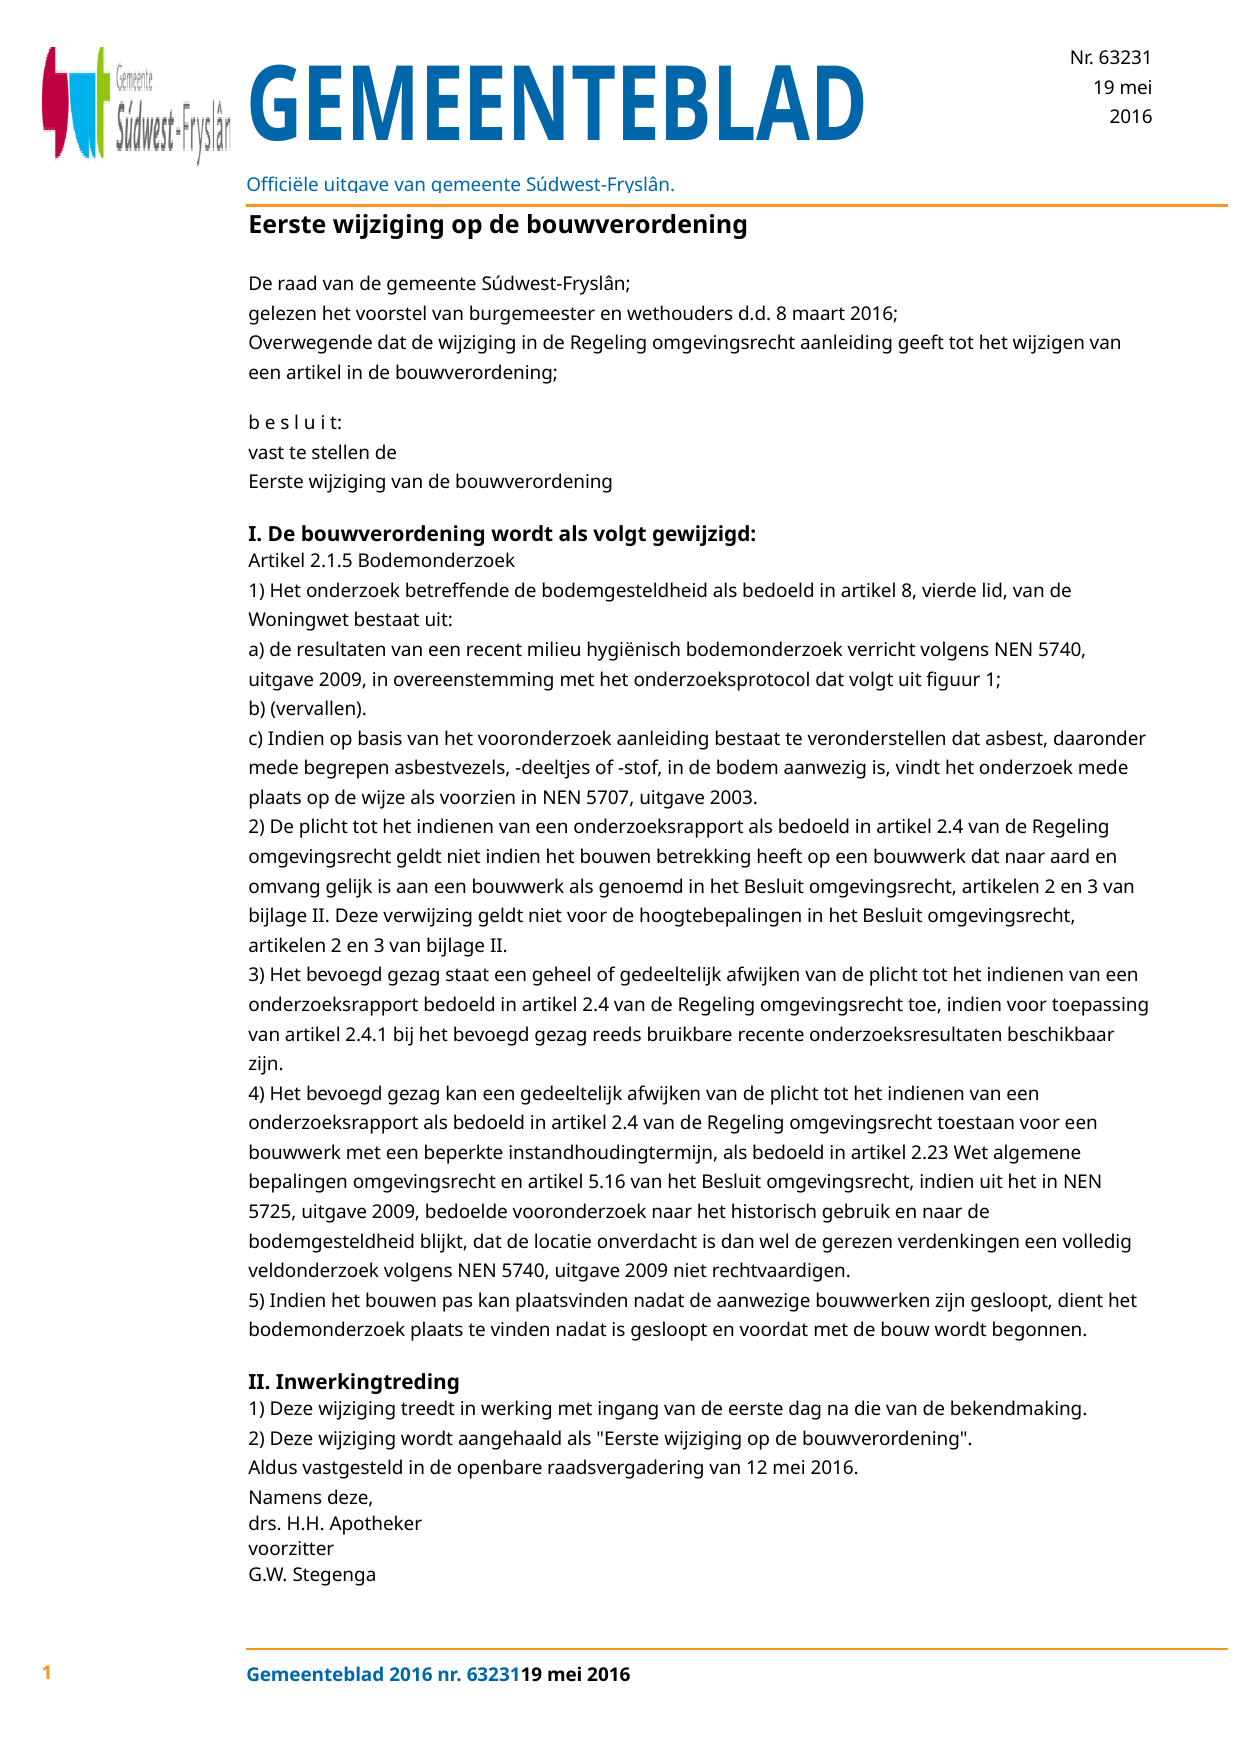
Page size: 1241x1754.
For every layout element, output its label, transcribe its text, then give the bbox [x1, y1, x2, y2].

text De raad van de gemeente Súdwest-Fryslân; [248, 270, 1152, 296]
text I. De bouwverordening wordt als volgt gewijzigd: [248, 519, 1152, 547]
text 2) Deze wijziging wordt aangehaald als "Eerste wijziging op de bouwverordening". [248, 1425, 1152, 1451]
text 1) Het onderzoek betreffende de bodemgesteldheid als bedoeld in artikel 8, vierde lid, van de Woningwet bestaat uit: [248, 577, 1152, 632]
text drs. H.H. Apotheker [248, 1510, 1152, 1536]
text Namens deze, [248, 1484, 1152, 1510]
text 1) Deze wijziging treedt in werking met ingang van de eerste dag na die van de bekendmaking. [248, 1395, 1152, 1421]
picture [41, 47, 231, 172]
text gelezen het voorstel van burgemeester en wethouders d.d. 8 maart 2016; [248, 300, 1152, 326]
text 2) De plicht tot het indienen van een onderzoeksrapport als bedoeld in artikel 2.4 van de Regeling omgevingsrecht geldt niet indien het bouwen betrekking heeft op een bouwwerk dat naar aard en omvang gelijk is aan een bouwwerk als genoemd in het Besluit omgevingsrecht, artikelen 2 en 3 van bijlage II. Deze verwijzing geldt niet voor de hoogtebepalingen in het Besluit omgevingsrecht, artikelen 2 en 3 van bijlage II. [248, 814, 1152, 958]
text vast te stellen de [248, 439, 1152, 465]
text Aldus vastgesteld in de openbare raadsvergadering van 12 mei 2016. [248, 1454, 1152, 1480]
text 5) Indien het bouwen pas kan plaatsvinden nadat de aanwezige bouwwerken zijn gesloopt, dient het bodemonderzoek plaats te vinden nadat is gesloopt en voordat met de bouw wordt begonnen. [248, 1287, 1152, 1342]
text Artikel 2.1.5 Bodemonderzoek [248, 547, 1152, 573]
text b) (vervallen). [248, 695, 1152, 721]
text a) de resultaten van een recent milieu hygiënisch bodemonderzoek verricht volgens NEN 5740, uitgave 2009, in overeenstemming met het onderzoeksprotocol dat volgt uit figuur 1; [248, 636, 1152, 691]
text voorzitter [248, 1536, 1152, 1561]
text 4) Het bevoegd gezag kan een gedeeltelijk afwijken van de plicht tot het indienen van een onderzoeksrapport als bedoeld in artikel 2.4 van de Regeling omgevingsrecht toestaan voor een bouwwerk met een beperkte instandhoudingtermijn, als bedoeld in artikel 2.23 Wet algemene bepalingen omgevingsrecht en artikel 5.16 van het Besluit omgevingsrecht, indien uit het in NEN 5725, uitgave 2009, bedoelde vooronderzoek naar het historisch gebruik en naar de bodemgesteldheid blijkt, dat de locatie onverdacht is dan wel de gerezen verdenkingen een volledig veldonderzoek volgens NEN 5740, uitgave 2009 niet rechtvaardigen. [248, 1080, 1152, 1283]
text Overwegende dat de wijziging in de Regeling omgevingsrecht aanleiding geeft tot het wijzigen van een artikel in de bouwverordening; [248, 329, 1152, 385]
text Eerste wijziging van de bouwverordening [248, 468, 1152, 494]
text b e s l u i t: [248, 409, 1152, 435]
text 3) Het bevoegd gezag staat een geheel of gedeeltelijk afwijken van de plicht tot het indienen van een onderzoeksrapport bedoeld in artikel 2.4 van de Regeling omgevingsrecht toe, indien voor toepassing van artikel 2.4.1 bij het bevoegd gezag reeds bruikbare recente onderzoeksresultaten beschikbaar zijn. [248, 962, 1152, 1076]
text G.W. Stegenga [248, 1561, 1152, 1587]
text II. Inwerkingtreding [248, 1367, 1152, 1395]
text Eerste wijziging op de bouwverordening [248, 207, 1152, 241]
text c) Indien op basis van het vooronderzoek aanleiding bestaat te veronderstellen dat asbest, daaronder mede begrepen asbestvezels, -deeltjes of -stof, in de bodem aanwezig is, vindt het onderzoek mede plaats op de wijze als voorzien in NEN 5707, uitgave 2003. [248, 725, 1152, 810]
